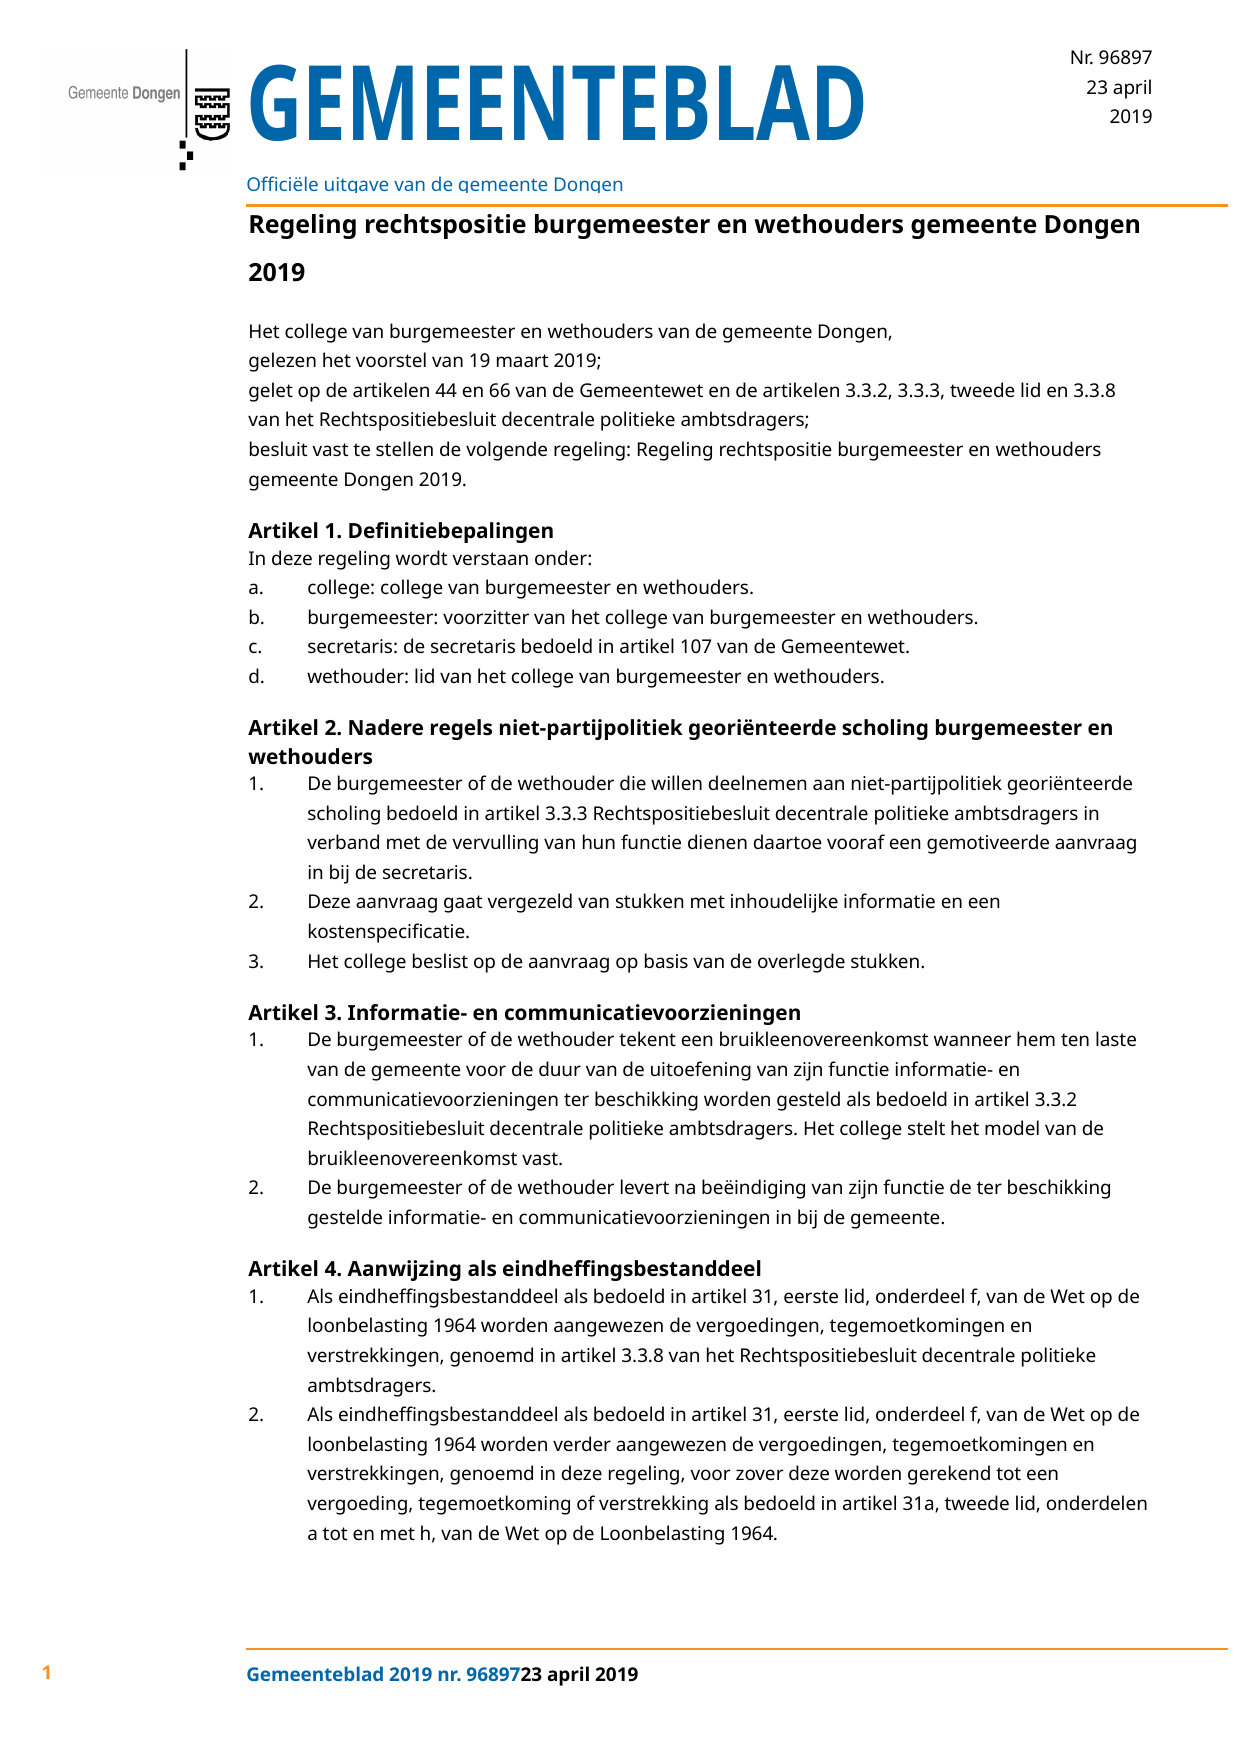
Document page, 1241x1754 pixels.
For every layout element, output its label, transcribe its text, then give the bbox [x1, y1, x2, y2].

text gelet op de artikelen 44 en 66 van de Gemeentewet en de artikelen 3.3.2, 3.3.3, tweede lid en 3.3.8 van het Rechtspositiebesluit decentrale politieke ambtsdragers; [248, 377, 1152, 432]
list burgemeester: voorzitter van het college van burgemeester en wethouders. [248, 604, 1152, 629]
list secretaris: de secretaris bedoeld in artikel 107 van de Gemeentewet. [248, 633, 1152, 659]
list college: college van burgemeester en wethouders. [248, 574, 1152, 600]
list wethouder: lid van het college van burgemeester en wethouders. [248, 663, 1152, 689]
picture [41, 47, 231, 172]
text besluit vast te stellen de volgende regeling: Regeling rechtspositie burgemeester en wethouders gemeente Dongen 2019. [248, 436, 1152, 492]
text Artikel 3. Informatie- en communicatievoorzieningen [248, 998, 1152, 1027]
list Als eindheffingsbestanddeel als bedoeld in artikel 31, eerste lid, onderdeel f, van de Wet op de loonbelasting 1964 worden verder aangewezen de vergoedingen, tegemoetkomingen en verstrekkingen, genoemd in deze regeling, voor zover deze worden gerekend tot een vergoeding, tegemoetkoming of verstrekking als bedoeld in artikel 31a, tweede lid, onderdelen a tot en met h, van de Wet op de Loonbelasting 1964. [248, 1401, 1152, 1545]
list De burgemeester of de wethouder levert na beëindiging van zijn functie de ter beschikking gestelde informatie- en communicatievoorzieningen in bij de gemeente. [248, 1174, 1152, 1230]
list De burgemeester of de wethouder die willen deelnemen aan niet-partijpolitiek georiënteerde scholing bedoeld in artikel 3.3.3 Rechtspositiebesluit decentrale politieke ambtsdragers in verband met de vervulling van hun functie dienen daartoe vooraf een gemotiveerde aanvraag in bij de secretaris. [248, 770, 1152, 885]
text Regeling rechtspositie burgemeester en wethouders gemeente Dongen 2019 [248, 207, 1152, 288]
text gelezen het voorstel van 19 maart 2019; [248, 347, 1152, 373]
text Artikel 1. Definitiebepalingen [248, 516, 1152, 545]
text Het college van burgemeester en wethouders van de gemeente Dongen, [248, 318, 1152, 344]
text Artikel 4. Aanwijzing als eindheffingsbestanddeel [248, 1254, 1152, 1283]
list Als eindheffingsbestanddeel als bedoeld in artikel 31, eerste lid, onderdeel f, van de Wet op de loonbelasting 1964 worden aangewezen de vergoedingen, tegemoetkomingen en verstrekkingen, genoemd in artikel 3.3.8 van het Rechtspositiebesluit decentrale politieke ambtsdragers. [248, 1283, 1152, 1397]
text In deze regeling wordt verstaan onder: [248, 545, 1152, 570]
text Artikel 2. Nadere regels niet-partijpolitiek georiënteerde scholing burgemeester en wethouders [248, 713, 1152, 770]
list Het college beslist op de aanvraag op basis van de overlegde stukken. [248, 948, 1152, 973]
list De burgemeester of de wethouder tekent een bruikleenovereenkomst wanneer hem ten laste van de gemeente voor de duur van de uitoefening van zijn functie informatie- en communicatievoorzieningen ter beschikking worden gesteld als bedoeld in artikel 3.3.2 Rechtspositiebesluit decentrale politieke ambtsdragers. Het college stelt het model van de bruikleenovereenkomst vast. [248, 1027, 1152, 1171]
list Deze aanvraag gaat vergezeld van stukken met inhoudelijke informatie en een kostenspecificatie. [248, 889, 1152, 944]
